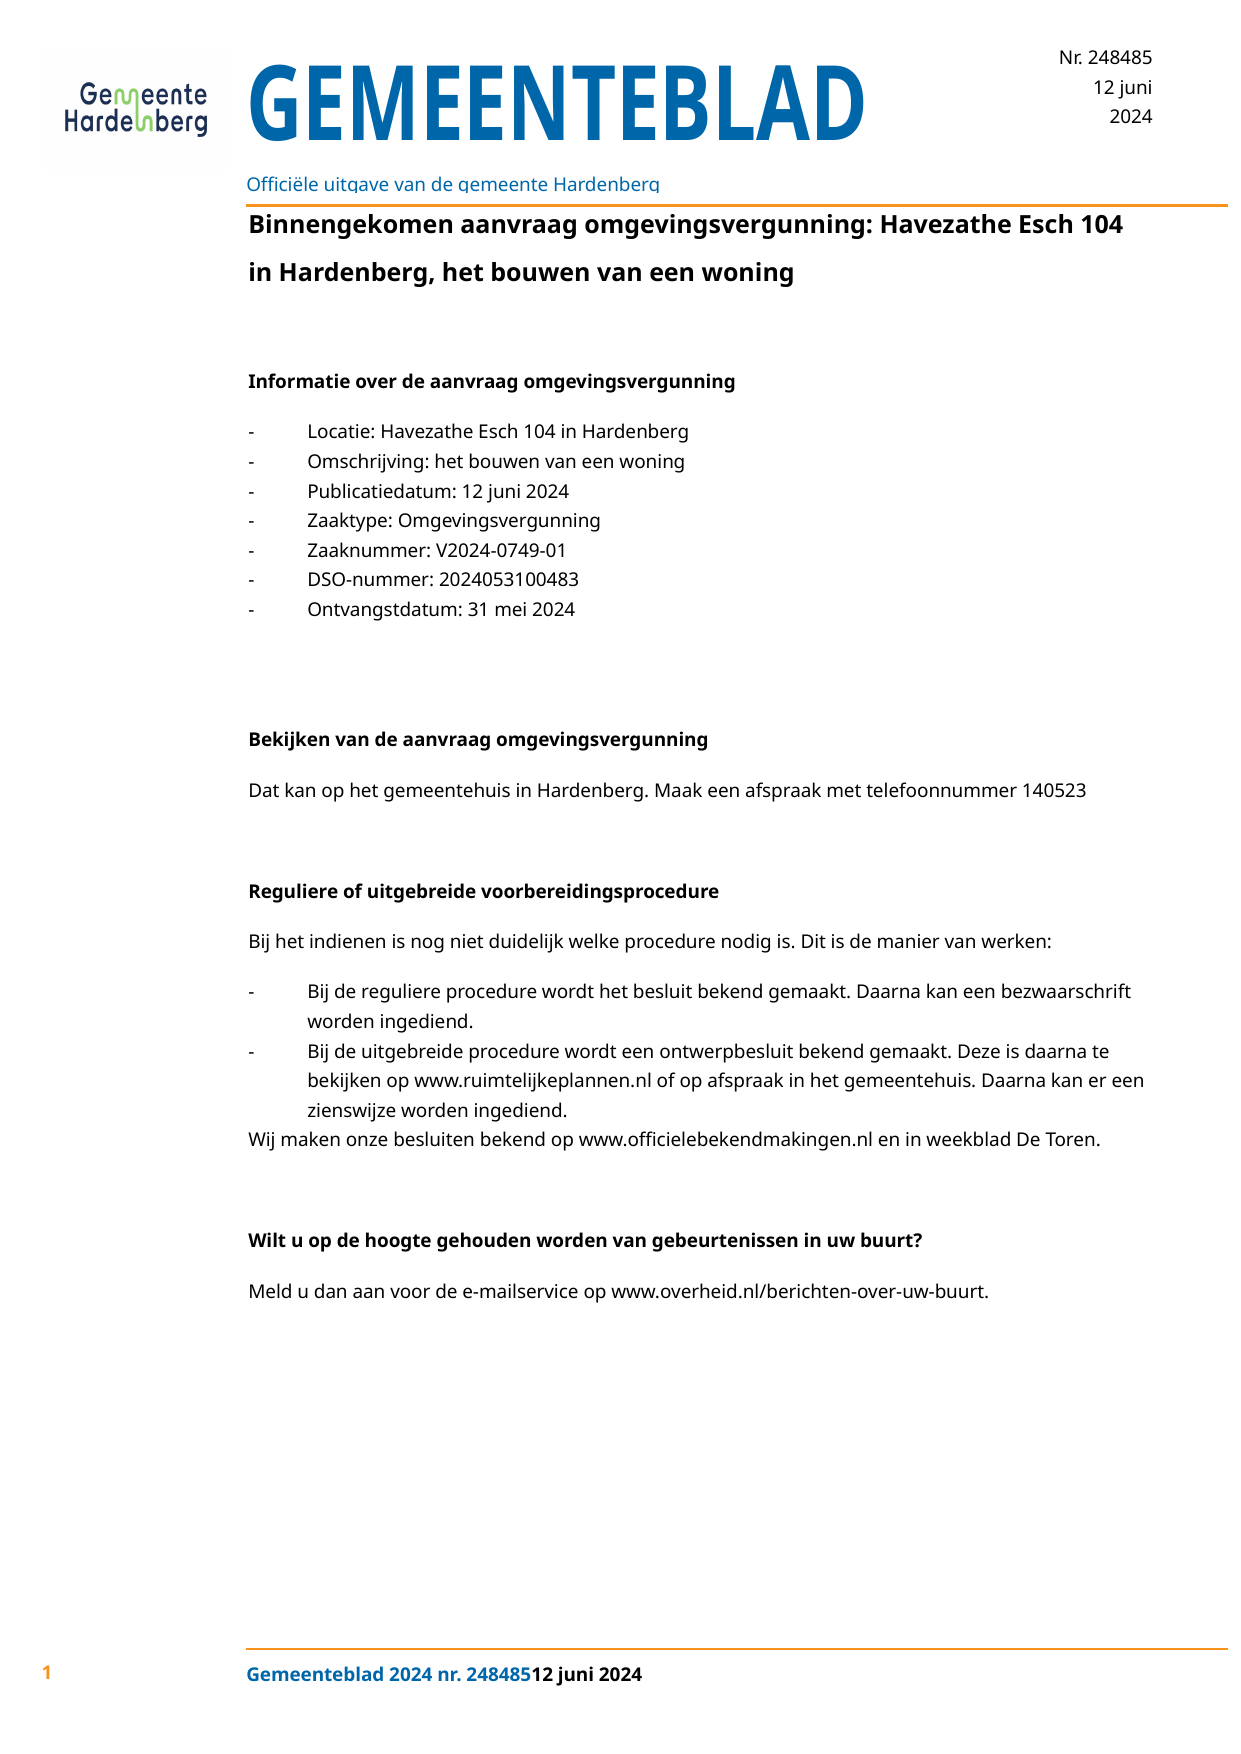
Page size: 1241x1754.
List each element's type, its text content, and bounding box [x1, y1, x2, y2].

text Wij maken onze besluiten bekend op www.officielebekendmakingen.nl en in weekblad De Toren. [248, 1127, 1152, 1152]
list Bij de uitgebreide procedure wordt een ontwerpbesluit bekend gemaakt. Deze is daarna te bekijken op www.ruimtelijkeplannen.nl of op afspraak in het gemeentehuis. Daarna kan er een zienswijze worden ingediend. [248, 1038, 1152, 1123]
list Locatie: Havezathe Esch 104 in Hardenberg [248, 419, 1152, 444]
text Bekijken van de aanvraag omgevingsvergunning [248, 727, 1152, 752]
list DSO-nummer: 2024053100483 [248, 567, 1152, 592]
list Bij de reguliere procedure wordt het besluit bekend gemaakt. Daarna kan een bezwaarschrift worden ingediend. [248, 979, 1152, 1034]
picture [41, 47, 231, 172]
list Ontvangstdatum: 31 mei 2024 [248, 596, 1152, 622]
text Binnengekomen aanvraag omgevingsvergunning: Havezathe Esch 104 in Hardenberg, het bouwen van een woning [248, 207, 1152, 288]
text Wilt u op de hoogte gehouden worden van gebeurtenissen in uw buurt? [248, 1227, 1152, 1253]
text Informatie over de aanvraag omgevingsvergunning [248, 368, 1152, 394]
text Dat kan op het gemeentehuis in Hardenberg. Maak een afspraak met telefoonnummer 140523 [248, 777, 1152, 803]
text Reguliere of uitgebreide voorbereidingsprocedure [248, 878, 1152, 904]
list Publicatiedatum: 12 juni 2024 [248, 478, 1152, 504]
list Zaaknummer: V2024-0749-01 [248, 537, 1152, 563]
text Meld u dan aan voor de e-mailservice op www.overheid.nl/berichten-over-uw-buurt. [248, 1278, 1152, 1304]
list Zaaktype: Omgevingsvergunning [248, 507, 1152, 533]
text Bij het indienen is nog niet duidelijk welke procedure nodig is. Dit is de manier van werken: [248, 928, 1152, 954]
list Omschrijving: het bouwen van een woning [248, 448, 1152, 474]
